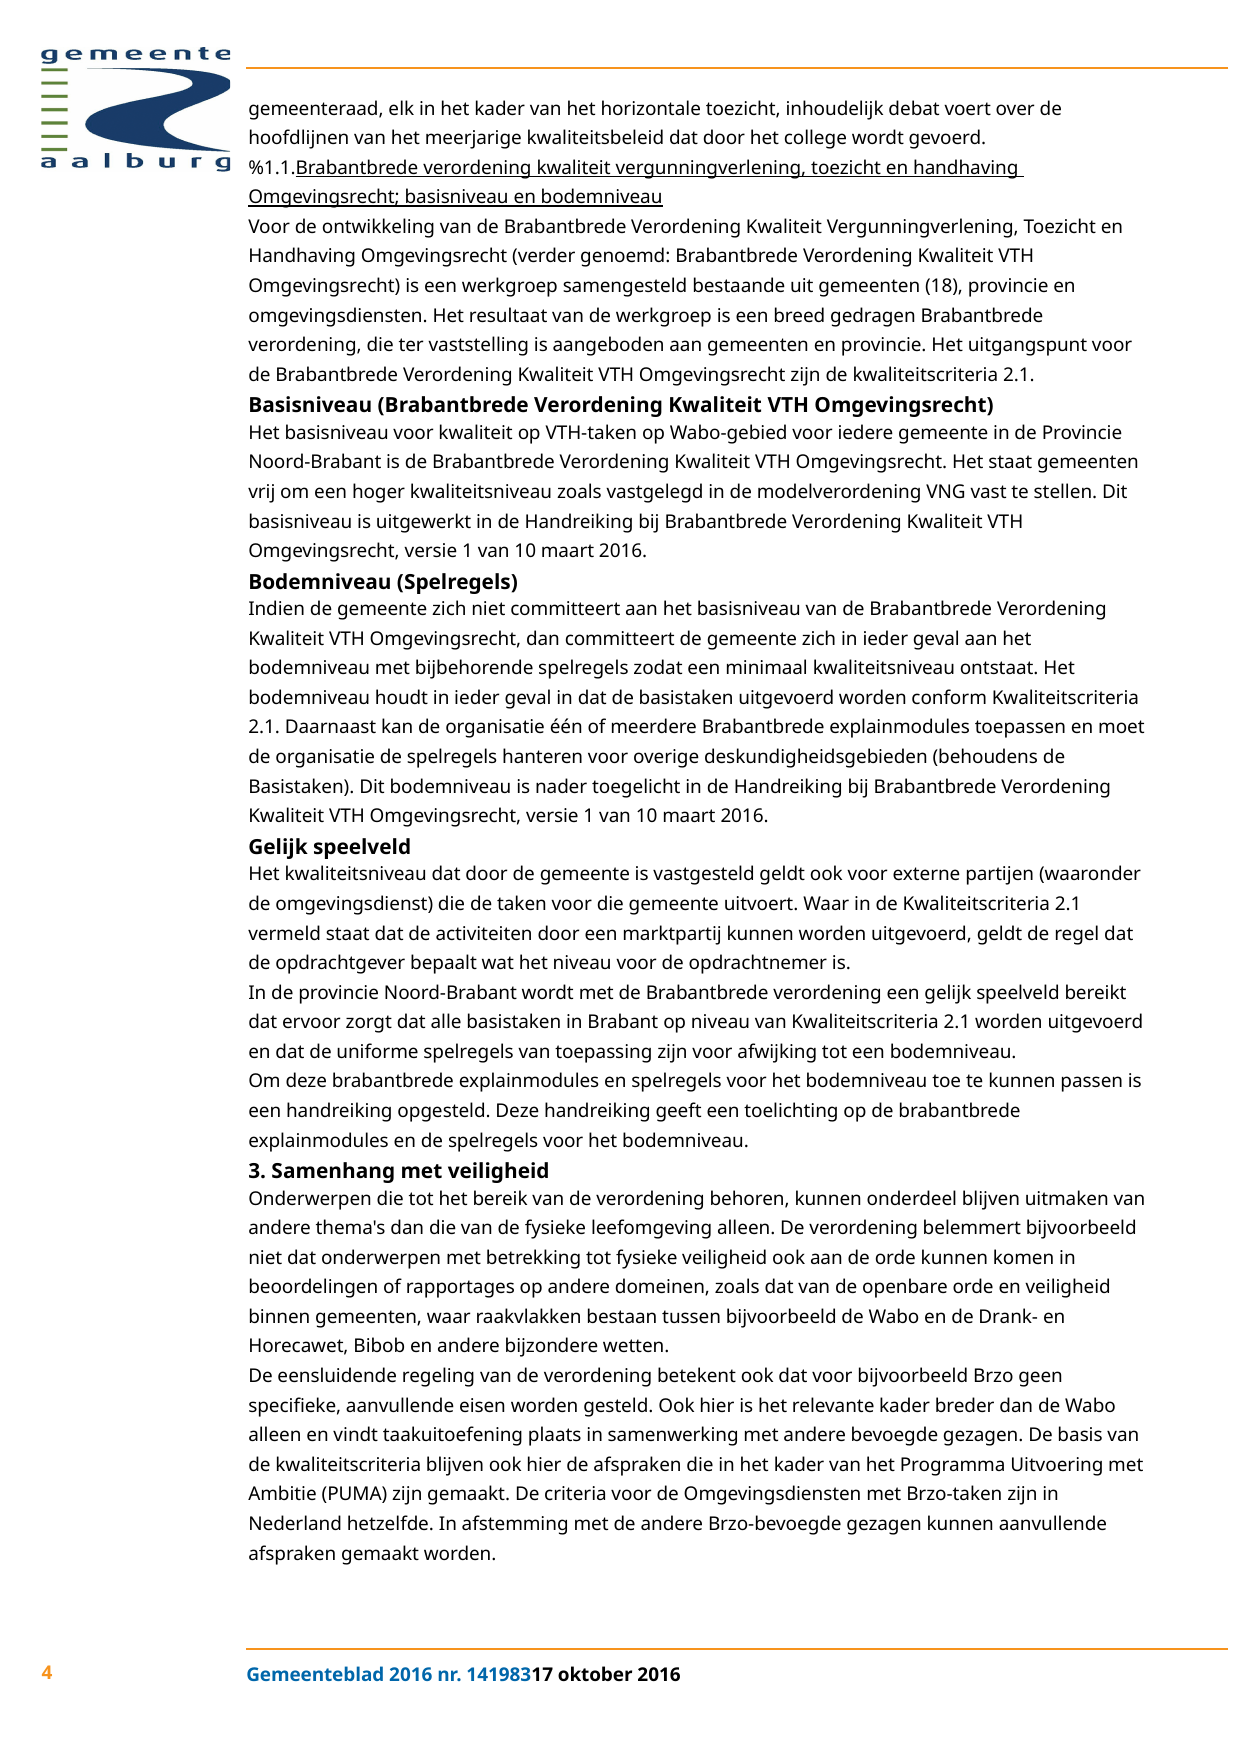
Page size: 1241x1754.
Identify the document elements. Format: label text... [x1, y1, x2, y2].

text Onderwerpen die tot het bereik van de verordening behoren, kunnen onderdeel blijven uitmaken van andere thema's dan die van de fysieke leefomgeving alleen. De verordening belemmert bijvoorbeeld niet dat onderwerpen met betrekking tot fysieke veiligheid ook aan de orde kunnen komen in beoordelingen of rapportages op andere domeinen, zoals dat van de openbare orde en veiligheid binnen gemeenten, waar raakvlakken bestaan tussen bijvoorbeeld de Wabo en de Drank- en Horecawet, Bibob en andere bijzondere wetten. [248, 1185, 1152, 1358]
text Het basisniveau voor kwaliteit op VTH-taken op Wabo-gebied voor iedere gemeente in de Provincie Noord-Brabant is de Brabantbrede Verordening Kwaliteit VTH Omgevingsrecht. Het staat gemeenten vrij om een hoger kwaliteitsniveau zoals vastgelegd in de modelverordening VNG vast te stellen. Dit basisniveau is uitgewerkt in de Handreiking bij Brabantbrede Verordening Kwaliteit VTH Omgevingsrecht, versie 1 van 10 maart 2016. [248, 419, 1152, 563]
text Voor de ontwikkeling van de Brabantbrede Verordening Kwaliteit Vergunningverlening, Toezicht en Handhaving Omgevingsrecht (verder genoemd: Brabantbrede Verordening Kwaliteit VTH Omgevingsrecht) is een werkgroep samengesteld bestaande uit gemeenten (18), provincie en omgevingsdiensten. Het resultaat van de werkgroep is een breed gedragen Brabantbrede verordening, die ter vaststelling is aangeboden aan gemeenten en provincie. Het uitgangspunt voor de Brabantbrede Verordening Kwaliteit VTH Omgevingsrecht zijn de kwaliteitscriteria 2.1. [248, 213, 1152, 387]
text Basisniveau (Brabantbrede Verordening Kwaliteit VTH Omgevingsrecht) [248, 391, 1152, 419]
text Indien de gemeente zich niet committeert aan het basisniveau van de Brabantbrede Verordening Kwaliteit VTH Omgevingsrecht, dan committeert de gemeente zich in ieder geval aan het bodemniveau met bijbehorende spelregels zodat een minimaal kwaliteitsniveau ontstaat. Het bodemniveau houdt in ieder geval in dat de basistaken uitgevoerd worden conform Kwaliteitscriteria 2.1. Daarnaast kan de organisatie één of meerdere Brabantbrede explainmodules toepassen en moet de organisatie de spelregels hanteren voor overige deskundigheidsgebieden (behoudens de Basistaken). Dit bodemniveau is nader toegelicht in de Handreiking bij Brabantbrede Verordening Kwaliteit VTH Omgevingsrecht, versie 1 van 10 maart 2016. [248, 595, 1152, 828]
text 3. Samenhang met veiligheid [248, 1156, 1152, 1185]
text %1.1.Brabantbrede verordening kwaliteit vergunningverlening, toezicht en handhaving Omgevingsrecht; basisniveau en bodemniveau [248, 154, 1152, 209]
text Bodemniveau (Spelregels) [248, 567, 1152, 595]
text Het kwaliteitsniveau dat door de gemeente is vastgesteld geldt ook voor externe partijen (waaronder de omgevingsdienst) die de taken voor die gemeente uitvoert. Waar in de Kwaliteitscriteria 2.1 vermeld staat dat de activiteiten door een marktpartij kunnen worden uitgevoerd, geldt de regel dat de opdrachtgever bepaalt wat het niveau voor de opdrachtnemer is. [248, 861, 1152, 975]
text Gelijk speelveld [248, 832, 1152, 861]
picture [41, 47, 231, 172]
text Om deze brabantbrede explainmodules en spelregels voor het bodemniveau toe te kunnen passen is een handreiking opgesteld. Deze handreiking geeft een toelichting op de brabantbrede explainmodules en de spelregels voor het bodemniveau. [248, 1068, 1152, 1152]
text In de provincie Noord-Brabant wordt met de Brabantbrede verordening een gelijk speelveld bereikt dat ervoor zorgt dat alle basistaken in Brabant op niveau van Kwaliteitscriteria 2.1 worden uitgevoerd en dat de uniforme spelregels van toepassing zijn voor afwijking tot een bodemniveau. [248, 979, 1152, 1064]
text gemeenteraad, elk in het kader van het horizontale toezicht, inhoudelijk debat voert over de hoofdlijnen van het meerjarige kwaliteitsbeleid dat door het college wordt gevoerd. [248, 95, 1152, 150]
text De eensluidende regeling van de verordening betekent ook dat voor bijvoorbeeld Brzo geen specifieke, aanvullende eisen worden gesteld. Ook hier is het relevante kader breder dan de Wabo alleen en vindt taakuitoefening plaats in samenwerking met andere bevoegde gezagen. De basis van de kwaliteitscriteria blijven ook hier de afspraken die in het kader van het Programma Uitvoering met Ambitie (PUMA) zijn gemaakt. De criteria voor de Omgevingsdiensten met Brzo-taken zijn in Nederland hetzelfde. In afstemming met de andere Brzo-bevoegde gezagen kunnen aanvullende afspraken gemaakt worden. [248, 1362, 1152, 1566]
